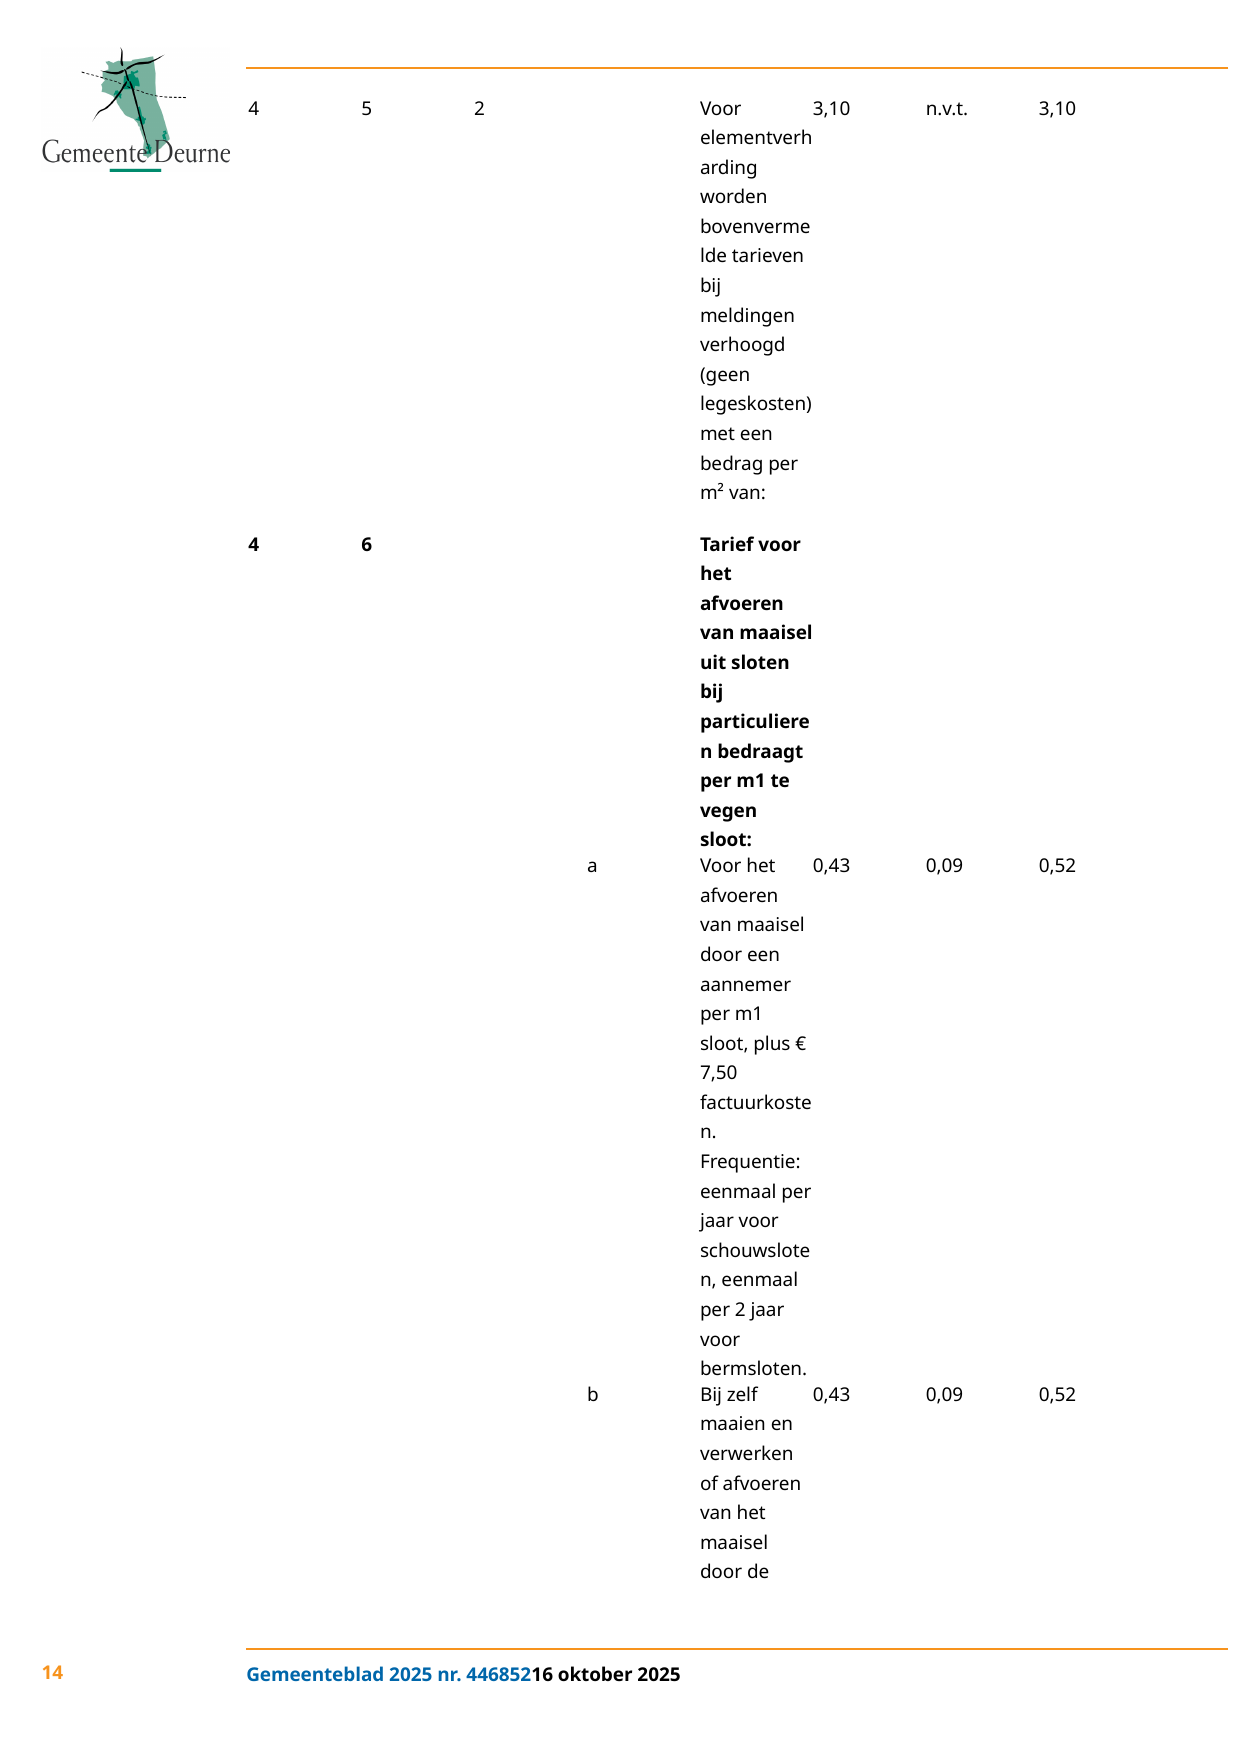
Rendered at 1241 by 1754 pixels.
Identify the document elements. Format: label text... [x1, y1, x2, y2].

table_cell n.v.t. [926, 95, 1038, 505]
table_cell b [587, 1381, 700, 1584]
table_cell [587, 505, 700, 531]
table_cell 2 [474, 95, 587, 505]
table_cell [248, 1381, 361, 1584]
table_cell 3,10 [1039, 95, 1152, 505]
table_cell [361, 1381, 474, 1584]
table_cell [248, 505, 361, 531]
table_cell [587, 95, 700, 505]
table_cell Tarief voor het afvoeren van maaisel uit sloten bij particulieren bedraagt per m1 te vegen sloot: [700, 531, 813, 852]
table_cell [474, 1381, 587, 1584]
table_cell 0,09 [926, 853, 1038, 1381]
table_cell 4 [248, 531, 361, 852]
table_cell 0,52 [1039, 853, 1152, 1381]
table_cell [926, 505, 1038, 531]
table_cell 0,43 [813, 1381, 926, 1584]
table_cell a [587, 853, 700, 1381]
table_cell [474, 853, 587, 1381]
table_cell [700, 505, 813, 531]
table_cell [926, 531, 1038, 852]
table_cell Voor elementverharding worden bovenvermelde tarieven bij meldingen verhoogd (geen legeskosten) met een bedrag per m² van: [700, 95, 813, 505]
table_cell Voor het afvoeren van maaisel door een aannemer per m1 sloot, plus € 7,50 factuurkosten. Frequentie: eenmaal per jaar voor schouwsloten, eenmaal per 2 jaar voor bermsloten. [700, 853, 813, 1381]
table_cell 0,43 [813, 853, 926, 1381]
table_cell [813, 531, 926, 852]
table_cell 0,52 [1039, 1381, 1152, 1584]
table_cell 0,09 [926, 1381, 1038, 1584]
picture [41, 47, 231, 172]
table_cell Bij zelf maaien en verwerken of afvoeren van het maaisel door de [700, 1381, 813, 1584]
table_cell [474, 505, 587, 531]
table_cell 4 [248, 95, 361, 505]
table_cell [1039, 531, 1152, 852]
table_cell [474, 531, 587, 852]
table_cell [813, 505, 926, 531]
table_cell 3,10 [813, 95, 926, 505]
table_cell [361, 505, 474, 531]
table_cell [248, 853, 361, 1381]
table_cell 6 [361, 531, 474, 852]
table_cell [587, 531, 700, 852]
table_cell [361, 853, 474, 1381]
table_cell 5 [361, 95, 474, 505]
table_cell [1039, 505, 1152, 531]
